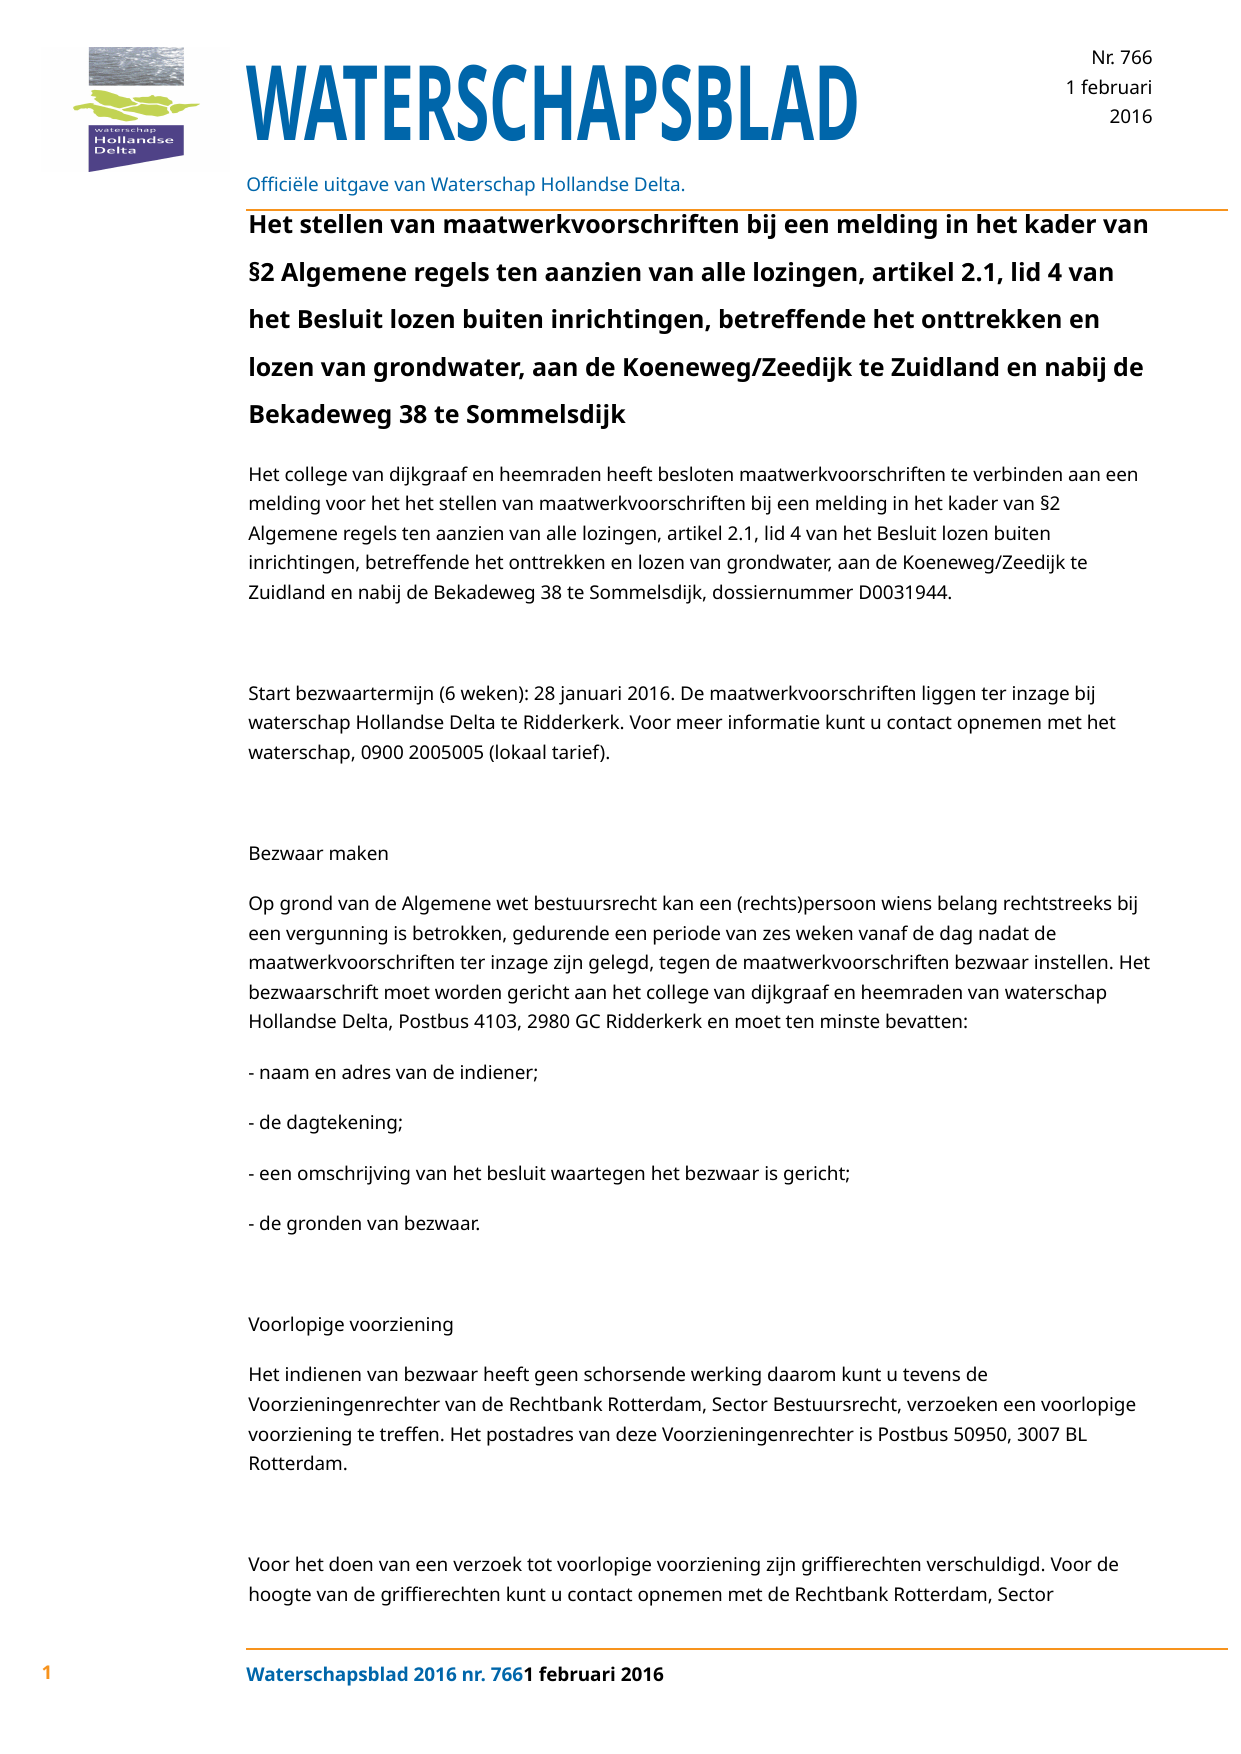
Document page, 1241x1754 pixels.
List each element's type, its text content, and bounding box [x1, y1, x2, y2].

text Het indienen van bezwaar heeft geen schorsende werking daarom kunt u tevens de Voorzieningenrechter van de Rechtbank Rotterdam, Sector Bestuursrecht, verzoeken een voorlopige voorziening te treffen. Het postadres van deze Voorzieningenrechter is Postbus 50950, 3007 BL Rotterdam. [248, 1362, 1152, 1476]
text Voorlopige voorziening [248, 1311, 1152, 1337]
text Voor het doen van een verzoek tot voorlopige voorziening zijn griffierechten verschuldigd. Voor de hoogte van de griffierechten kunt u contact opnemen met de Rechtbank Rotterdam, Sector [248, 1551, 1152, 1606]
text - de dagtekening; [248, 1109, 1152, 1135]
text Het college van dijkgraaf en heemraden heeft besloten maatwerkvoorschriften te verbinden aan een melding voor het het stellen van maatwerkvoorschriften bij een melding in het kader van §2 Algemene regels ten aanzien van alle lozingen, artikel 2.1, lid 4 van het Besluit lozen buiten inrichtingen, betreffende het onttrekken en lozen van grondwater, aan de Koeneweg/Zeedijk te Zuidland en nabij de Bekadeweg 38 te Sommelsdijk, dossiernummer D0031944. [248, 461, 1152, 605]
text Het stellen van maatwerkvoorschriften bij een melding in het kader van §2 Algemene regels ten aanzien van alle lozingen, artikel 2.1, lid 4 van het Besluit lozen buiten inrichtingen, betreffende het onttrekken en lozen van grondwater, aan de Koeneweg/Zeedijk te Zuidland en nabij de Bekadeweg 38 te Sommelsdijk [248, 211, 1152, 431]
text - een omschrijving van het besluit waartegen het bezwaar is gericht; [248, 1160, 1152, 1186]
text Bezwaar maken [248, 840, 1152, 866]
text Start bezwaartermijn (6 weken): 28 januari 2016. De maatwerkvoorschriften liggen ter inzage bij waterschap Hollandse Delta te Ridderkerk. Voor meer informatie kunt u contact opnemen met het waterschap, 0900 2005005 (lokaal tarief). [248, 680, 1152, 765]
text Op grond van de Algemene wet bestuursrecht kan een (rechts)persoon wiens belang rechtstreeks bij een vergunning is betrokken, gedurende een periode van zes weken vanaf de dag nadat de maatwerkvoorschriften ter inzage zijn gelegd, tegen de maatwerkvoorschriften bezwaar instellen. Het bezwaarschrift moet worden gericht aan het college van dijkgraaf en heemraden van waterschap Hollandse Delta, Postbus 4103, 2980 GC Ridderkerk en moet ten minste bevatten: [248, 890, 1152, 1034]
picture [41, 47, 231, 172]
text - naam en adres van de indiener; [248, 1059, 1152, 1085]
text - de gronden van bezwaar. [248, 1210, 1152, 1236]
